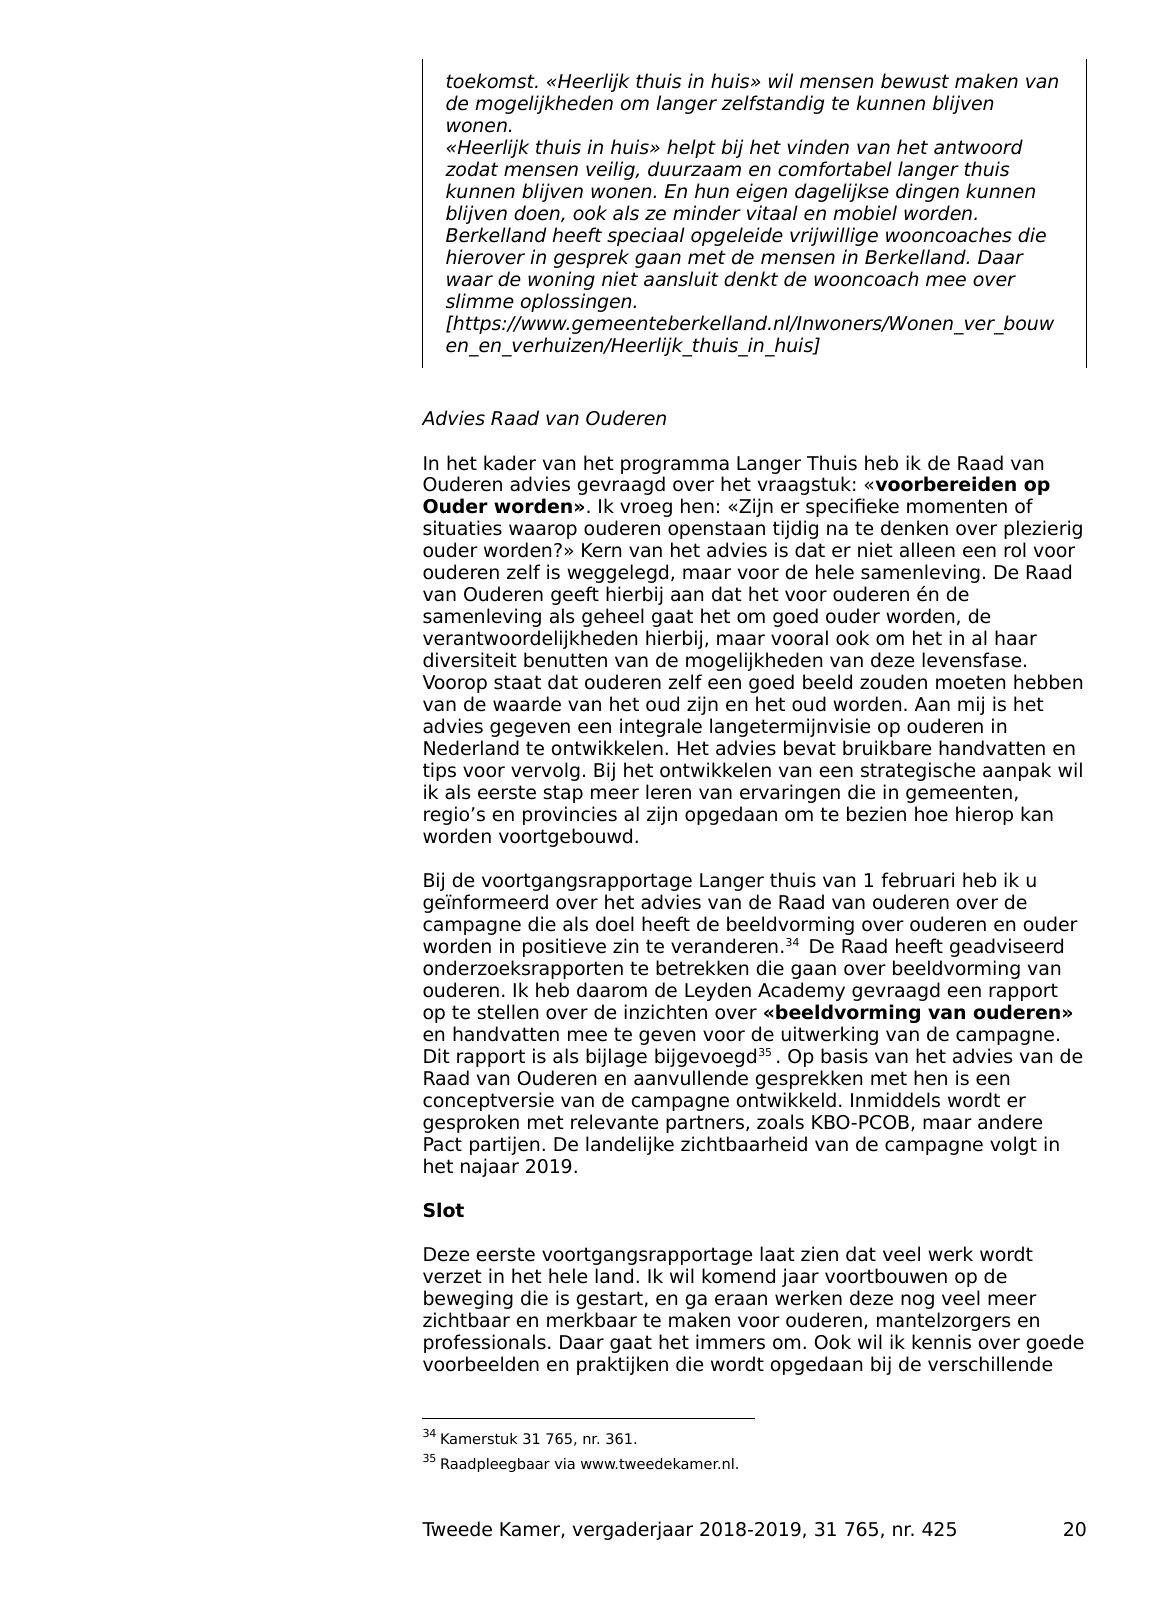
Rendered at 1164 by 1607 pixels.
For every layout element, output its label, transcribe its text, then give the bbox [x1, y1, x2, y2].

text Deze eerste voortgangsrapportage laat zien dat veel werk wordt verzet in het hele land. Ik wil komend jaar voortbouwen op de beweging die is gestart, en ga eraan werken deze nog veel meer zichtbaar en merkbaar te maken voor ouderen, mantelzorgers en professionals. Daar gaat het immers om. Ook wil ik kennis over goede voorbeelden en praktijken die wordt opgedaan bij de verschillende [422, 1244, 1087, 1376]
text Raadpleegbaar via www.tweedekamer.nl. [422, 1452, 1087, 1474]
subtitle Slot [422, 1200, 1087, 1222]
text Kamerstuk 31 765, nr. 361. [422, 1427, 1087, 1449]
subtitle Advies Raad van Ouderen [422, 408, 1087, 430]
text In het kader van het programma Langer Thuis heb ik de Raad van Ouderen advies gevraagd over het vraagstuk: «voorbereiden op Ouder worden». Ik vroeg hen: «Zijn er specifieke momenten of situaties waarop ouderen openstaan tijdig na te denken over plezierig ouder worden?» Kern van het advies is dat er niet alleen een rol voor ouderen zelf is weggelegd, maar voor de hele samenleving. De Raad van Ouderen geeft hierbij aan dat het voor ouderen én de samenleving als geheel gaat het om goed ouder worden, de verantwoordelijkheden hierbij, maar vooral ook om het in al haar diversiteit benutten van de mogelijkheden van deze levensfase. Voorop staat dat ouderen zelf een goed beeld zouden moeten hebben van de waarde van het oud zijn en het oud worden. Aan mij is het advies gegeven een integrale langetermijnvisie op ouderen in Nederland te ontwikkelen. Het advies bevat bruikbare handvatten en tips voor vervolg. Bij het ontwikkelen van een strategische aanpak wil ik als eerste stap meer leren van ervaringen die in gemeenten, regio’s en provincies al zijn opgedaan om te bezien hoe hierop kan worden voortgebouwd. [422, 452, 1087, 848]
text Bij de voortgangsrapportage Langer thuis van 1 februari heb ik u geïnformeerd over het advies van de Raad van ouderen over de campagne die als doel heeft de beeldvorming over ouderen en ouder worden in positieve zin te veranderen. De Raad heeft geadviseerd onderzoeksrapporten te betrekken die gaan over beeldvorming van ouderen. Ik heb daarom de Leyden Academy gevraagd een rapport op te stellen over de inzichten over «beeldvorming van ouderen» en handvatten mee te geven voor de uitwerking van de campagne. Dit rapport is als bijlage bijgevoegd. Op basis van het advies van de Raad van Ouderen en aanvullende gesprekken met hen is een conceptversie van de campagne ontwikkeld. Inmiddels wordt er gesproken met relevante partners, zoals KBO-PCOB, maar andere Pact partijen. De landelijke zichtbaarheid van de campagne volgt in het najaar 2019. [422, 870, 1087, 1178]
table_header toekomst. «Heerlijk thuis in huis» wil mensen bewust maken van de mogelijkheden om langer zelfstandig te kunnen blijven wonen. «Heerlijk thuis in huis» helpt bij het vinden van het antwoord zodat mensen veilig, duurzaam en comfortabel langer thuis kunnen blijven wonen. En hun eigen dagelijkse dingen kunnen blijven doen, ook als ze minder vitaal en mobiel worden. Berkelland heeft speciaal opgeleide vrijwillige wooncoaches die hierover in gesprek gaan met de mensen in Berkelland. Daar waar de woning niet aansluit denkt de wooncoach mee over slimme oplossingen. [https://www.gemeenteberkelland.nl/Inwoners/Wonen_ver_bouwen_en_verhuizen/Heerlijk_thuis_in_huis] [423, 59, 1086, 368]
